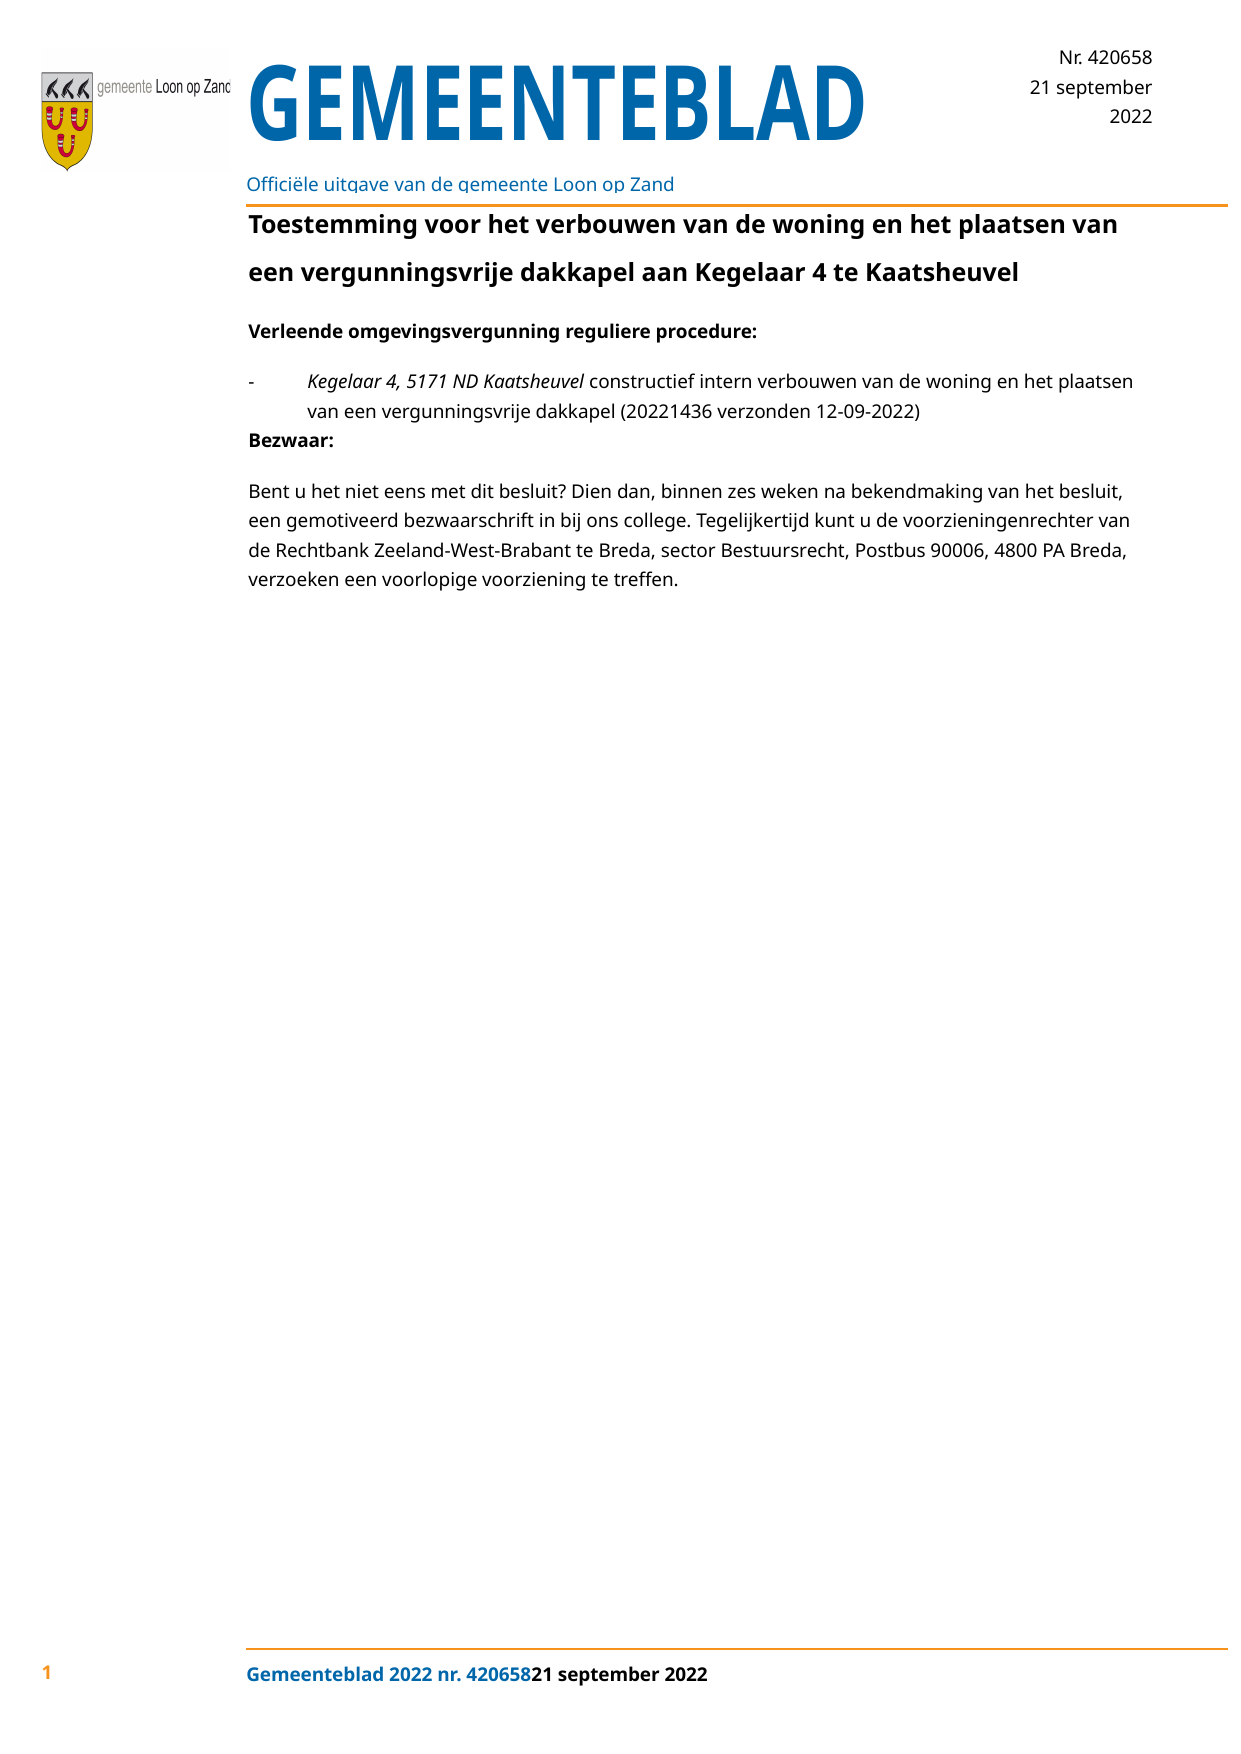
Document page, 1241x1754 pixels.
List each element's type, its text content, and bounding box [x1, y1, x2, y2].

text Toestemming voor het verbouwen van de woning en het plaatsen van een vergunningsvrije dakkapel aan Kegelaar 4 te Kaatsheuvel [248, 207, 1152, 288]
list Kegelaar 4, 5171 ND Kaatsheuvel constructief intern verbouwen van de woning en het plaatsen van een vergunningsvrije dakkapel (20221436 verzonden 12-09-2022) [248, 368, 1152, 424]
text Verleende omgevingsvergunning reguliere procedure: [248, 318, 1152, 344]
picture [41, 47, 231, 172]
text Bent u het niet eens met dit besluit? Dien dan, binnen zes weken na bekendmaking van het besluit, een gemotiveerd bezwaarschrift in bij ons college. Tegelijkertijd kunt u de voorzieningenrechter van de Rechtbank Zeeland-West-Brabant te Breda, sector Bestuursrecht, Postbus 90006, 4800 PA Breda, verzoeken een voorlopige voorziening te treffen. [248, 478, 1152, 592]
text Bezwaar: [248, 427, 1152, 453]
